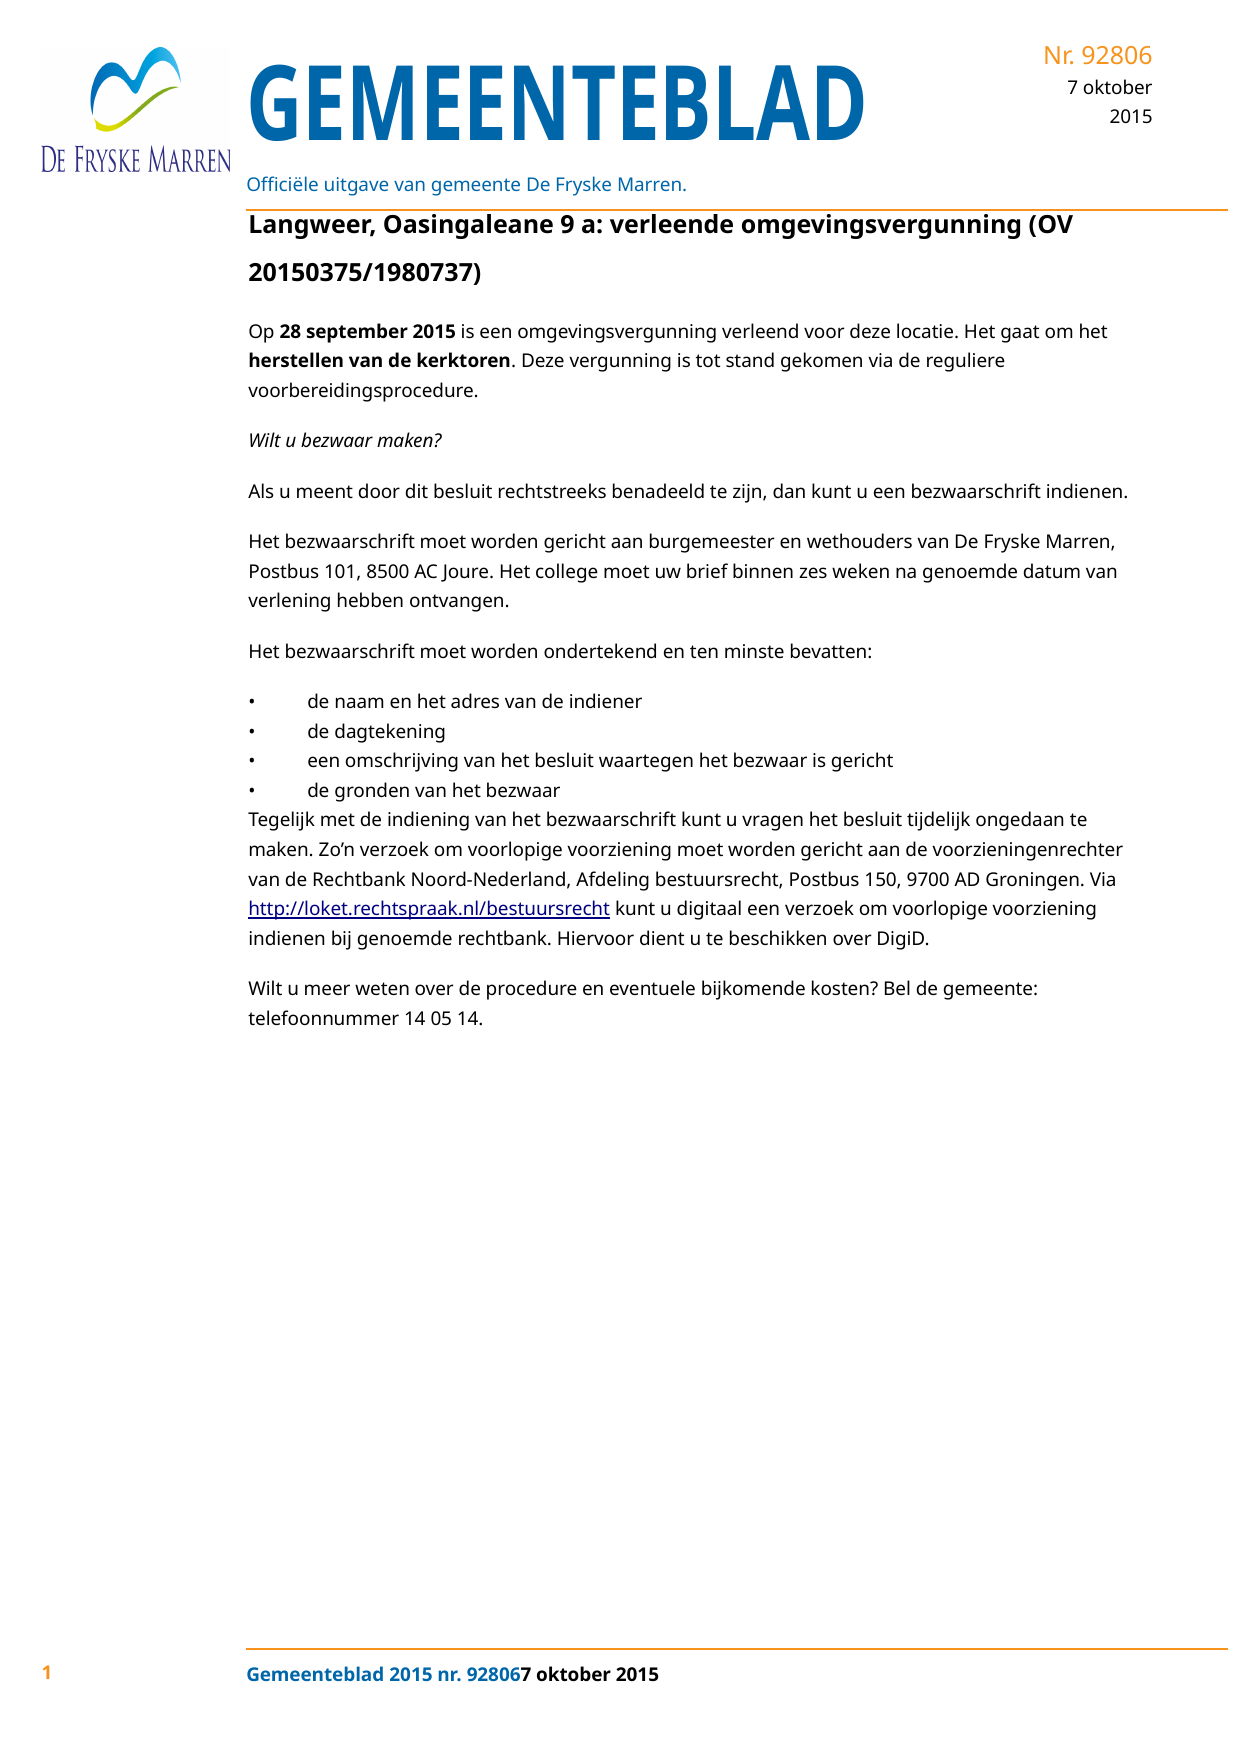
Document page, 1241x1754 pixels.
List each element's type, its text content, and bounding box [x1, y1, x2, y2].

list de naam en het adres van de indiener [248, 688, 1152, 714]
text Tegelijk met de indiening van het bezwaarschrift kunt u vragen het besluit tijdelijk ongedaan te maken. Zo’n verzoek om voorlopige voorziening moet worden gericht aan de voorzieningenrechter van de Rechtbank Noord-Nederland, Afdeling bestuursrecht, Postbus 150, 9700 AD Groningen. Via http://loket.rechtspraak.nl/bestuursrecht kunt u digitaal een verzoek om voorlopige voorziening indienen bij genoemde rechtbank. Hiervoor dient u te beschikken over DigiD. [248, 807, 1152, 951]
text Op 28 september 2015 is een omgevingsvergunning verleend voor deze locatie. Het gaat om het herstellen van de kerktoren. Deze vergunning is tot stand gekomen via de reguliere voorbereidingsprocedure. [248, 318, 1152, 403]
text Wilt u bezwaar maken? [248, 427, 1152, 453]
list een omschrijving van het besluit waartegen het bezwaar is gericht [248, 747, 1152, 773]
list de dagtekening [248, 718, 1152, 744]
picture [41, 47, 231, 172]
text Het bezwaarschrift moet worden ondertekend en ten minste bevatten: [248, 638, 1152, 664]
text Langweer, Oasingaleane 9 a: verleende omgevingsvergunning (OV 20150375/1980737) [248, 211, 1152, 288]
text Het bezwaarschrift moet worden gericht aan burgemeester en wethouders van De Fryske Marren, Postbus 101, 8500 AC Joure. Het college moet uw brief binnen zes weken na genoemde datum van verlening hebben ontvangen. [248, 528, 1152, 613]
text Wilt u meer weten over de procedure en eventuele bijkomende kosten? Bel de gemeente: telefoonnummer 14 05 14. [248, 975, 1152, 1031]
text Als u meent door dit besluit rechtstreeks benadeeld te zijn, dan kunt u een bezwaarschrift indienen. [248, 478, 1152, 504]
list de gronden van het bezwaar [248, 777, 1152, 803]
